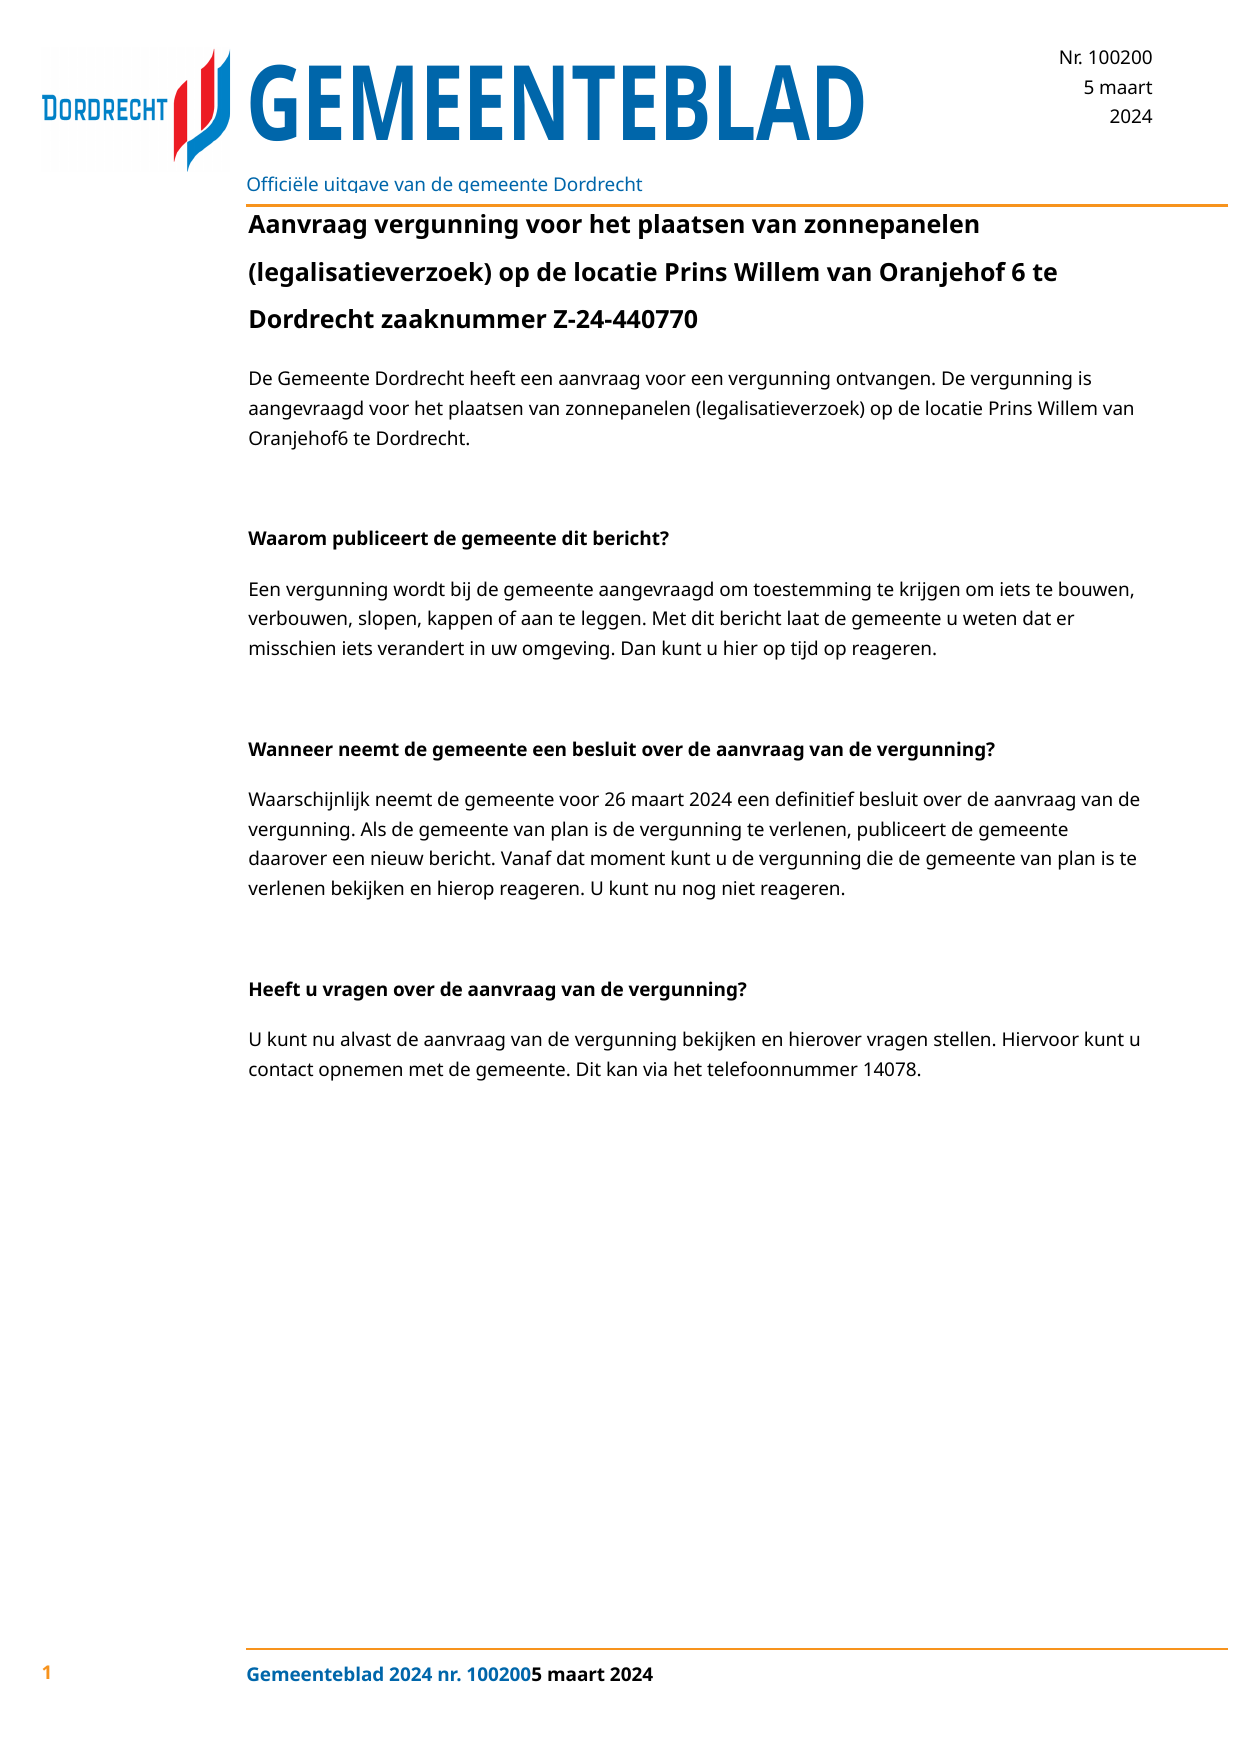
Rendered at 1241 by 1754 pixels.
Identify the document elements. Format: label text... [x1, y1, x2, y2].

text Heeft u vragen over de aanvraag van de vergunning? [248, 976, 1152, 1002]
text Waarschijnlijk neemt de gemeente voor 26 maart 2024 een definitief besluit over de aanvraag van de vergunning. Als de gemeente van plan is de vergunning te verlenen, publiceert de gemeente daarover een nieuw bericht. Vanaf dat moment kunt u de vergunning die de gemeente van plan is te verlenen bekijken en hierop reageren. U kunt nu nog niet reageren. [248, 786, 1152, 901]
text Een vergunning wordt bij de gemeente aangevraagd om toestemming te krijgen om iets te bouwen, verbouwen, slopen, kappen of aan te leggen. Met dit bericht laat de gemeente u weten dat er misschien iets verandert in uw omgeving. Dan kunt u hier op tijd op reageren. [248, 576, 1152, 661]
text U kunt nu alvast de aanvraag van de vergunning bekijken en hierover vragen stellen. Hiervoor kunt u contact opnemen met de gemeente. Dit kan via het telefoonnummer 14078. [248, 1026, 1152, 1082]
text De Gemeente Dordrecht heeft een aanvraag voor een vergunning ontvangen. De vergunning is aangevraagd voor het plaatsen van zonnepanelen (legalisatieverzoek) op de locatie Prins Willem van Oranjehof6 te Dordrecht. [248, 366, 1152, 450]
text Aanvraag vergunning voor het plaatsen van zonnepanelen (legalisatieverzoek) op de locatie Prins Willem van Oranjehof 6 te Dordrecht zaaknummer Z-24-440770 [248, 207, 1152, 336]
picture [41, 47, 231, 172]
text Waarom publiceert de gemeente dit bericht? [248, 526, 1152, 551]
text Wanneer neemt de gemeente een besluit over de aanvraag van de vergunning? [248, 736, 1152, 762]
